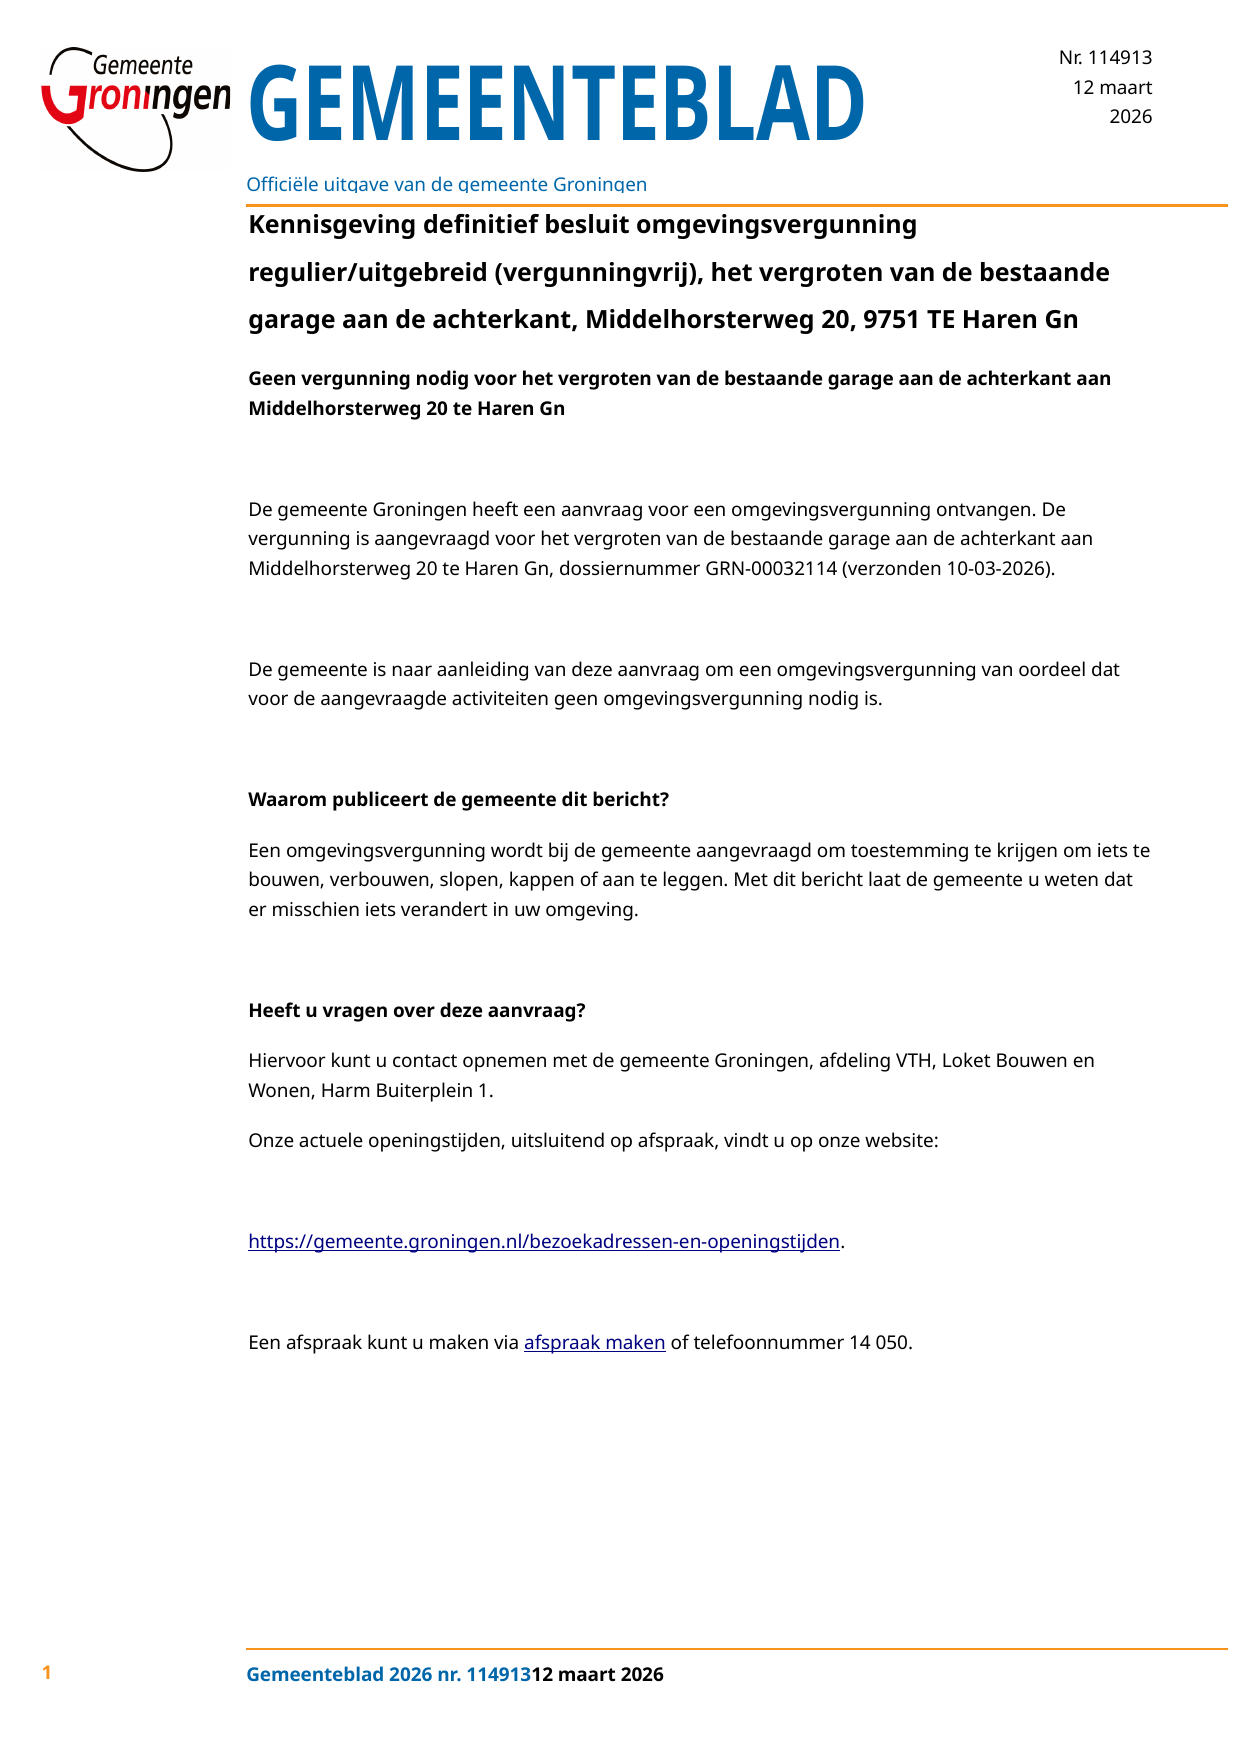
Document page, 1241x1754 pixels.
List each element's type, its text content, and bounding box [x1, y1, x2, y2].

text Een omgevingsvergunning wordt bij de gemeente aangevraagd om toestemming te krijgen om iets te bouwen, verbouwen, slopen, kappen of aan te leggen. Met dit bericht laat de gemeente u weten dat er misschien iets verandert in uw omgeving. [248, 837, 1152, 922]
text Heeft u vragen over deze aanvraag? [248, 997, 1152, 1022]
text De gemeente is naar aanleiding van deze aanvraag om een omgevingsvergunning van oordeel dat voor de aangevraagde activiteiten geen omgevingsvergunning nodig is. [248, 656, 1152, 711]
picture [41, 47, 231, 172]
text https://gemeente.groningen.nl/bezoekadressen-en-openingstijden. [248, 1228, 1152, 1254]
text Een afspraak kunt u maken via afspraak maken of telefoonnummer 14 050. [248, 1329, 1152, 1354]
text Kennisgeving definitief besluit omgevingsvergunning regulier/uitgebreid (vergunningvrij), het vergroten van de bestaande garage aan de achterkant, Middelhorsterweg 20, 9751 TE Haren Gn [248, 207, 1152, 336]
text De gemeente Groningen heeft een aanvraag voor een omgevingsvergunning ontvangen. De vergunning is aangevraagd voor het vergroten van de bestaande garage aan de achterkant aan Middelhorsterweg 20 te Haren Gn, dossiernummer GRN-00032114 (verzonden 10-03-2026). [248, 496, 1152, 581]
text Onze actuele openingstijden, uitsluitend op afspraak, vindt u op onze website: [248, 1127, 1152, 1153]
text Geen vergunning nodig voor het vergroten van de bestaande garage aan de achterkant aan Middelhorsterweg 20 te Haren Gn [248, 366, 1152, 421]
text Waarom publiceert de gemeente dit bericht? [248, 786, 1152, 812]
text Hiervoor kunt u contact opnemen met de gemeente Groningen, afdeling VTH, Loket Bouwen en Wonen, Harm Buiterplein 1. [248, 1047, 1152, 1102]
